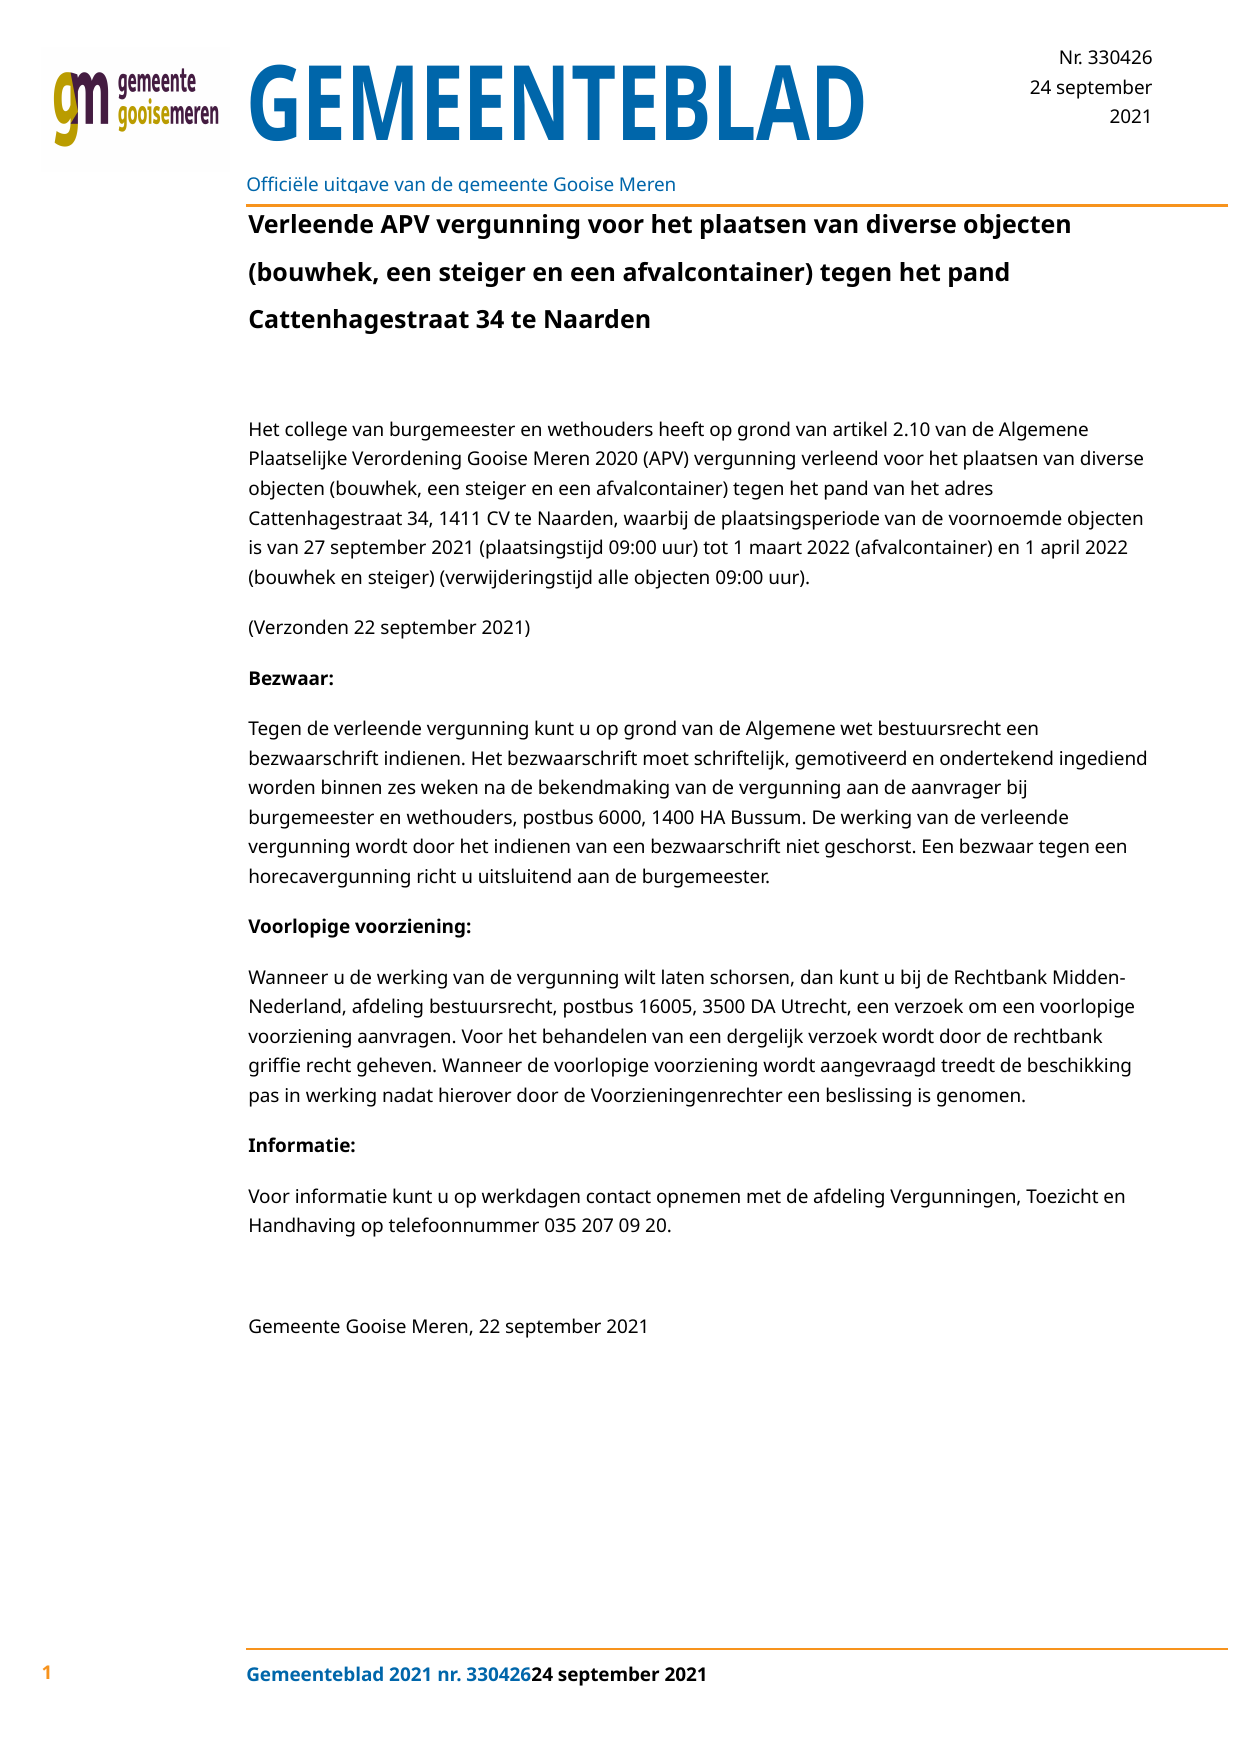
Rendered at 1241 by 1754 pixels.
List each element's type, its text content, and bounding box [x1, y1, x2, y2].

text Het college van burgemeester en wethouders heeft op grond van artikel 2.10 van de Algemene Plaatselijke Verordening Gooise Meren 2020 (APV) vergunning verleend voor het plaatsen van diverse objecten (bouwhek, een steiger en een afvalcontainer) tegen het pand van het adres Cattenhagestraat 34, 1411 CV te Naarden, waarbij de plaatsingsperiode van de voornoemde objecten is van 27 september 2021 (plaatsingstijd 09:00 uur) tot 1 maart 2022 (afvalcontainer) en 1 april 2022 (bouwhek en steiger) (verwijderingstijd alle objecten 09:00 uur). [248, 416, 1152, 589]
picture [41, 47, 231, 172]
text Wanneer u de werking van de vergunning wilt laten schorsen, dan kunt u bij de Rechtbank Midden-Nederland, afdeling bestuursrecht, postbus 16005, 3500 DA Utrecht, een verzoek om een voorlopige voorziening aanvragen. Voor het behandelen van een dergelijk verzoek wordt door de rechtbank griffie recht geheven. Wanneer de voorlopige voorziening wordt aangevraagd treedt de beschikking pas in werking nadat hierover door de Voorzieningenrechter een beslissing is genomen. [248, 964, 1152, 1108]
text Informatie: [248, 1133, 1152, 1158]
text Voorlopige voorziening: [248, 913, 1152, 939]
text Bezwaar: [248, 665, 1152, 690]
text Gemeente Gooise Meren, 22 september 2021 [248, 1313, 1152, 1339]
text Verleende APV vergunning voor het plaatsen van diverse objecten (bouwhek, een steiger en een afvalcontainer) tegen het pand Cattenhagestraat 34 te Naarden [248, 207, 1152, 336]
text Tegen de verleende vergunning kunt u op grond van de Algemene wet bestuursrecht een bezwaarschrift indienen. Het bezwaarschrift moet schriftelijk, gemotiveerd en ondertekend ingediend worden binnen zes weken na de bekendmaking van de vergunning aan de aanvrager bij burgemeester en wethouders, postbus 6000, 1400 HA Bussum. De werking van de verleende vergunning wordt door het indienen van een bezwaarschrift niet geschorst. Een bezwaar tegen een horecavergunning richt u uitsluitend aan de burgemeester. [248, 715, 1152, 889]
text Voor informatie kunt u op werkdagen contact opnemen met de afdeling Vergunningen, Toezicht en Handhaving op telefoonnummer 035 207 09 20. [248, 1183, 1152, 1238]
text (Verzonden 22 september 2021) [248, 614, 1152, 640]
